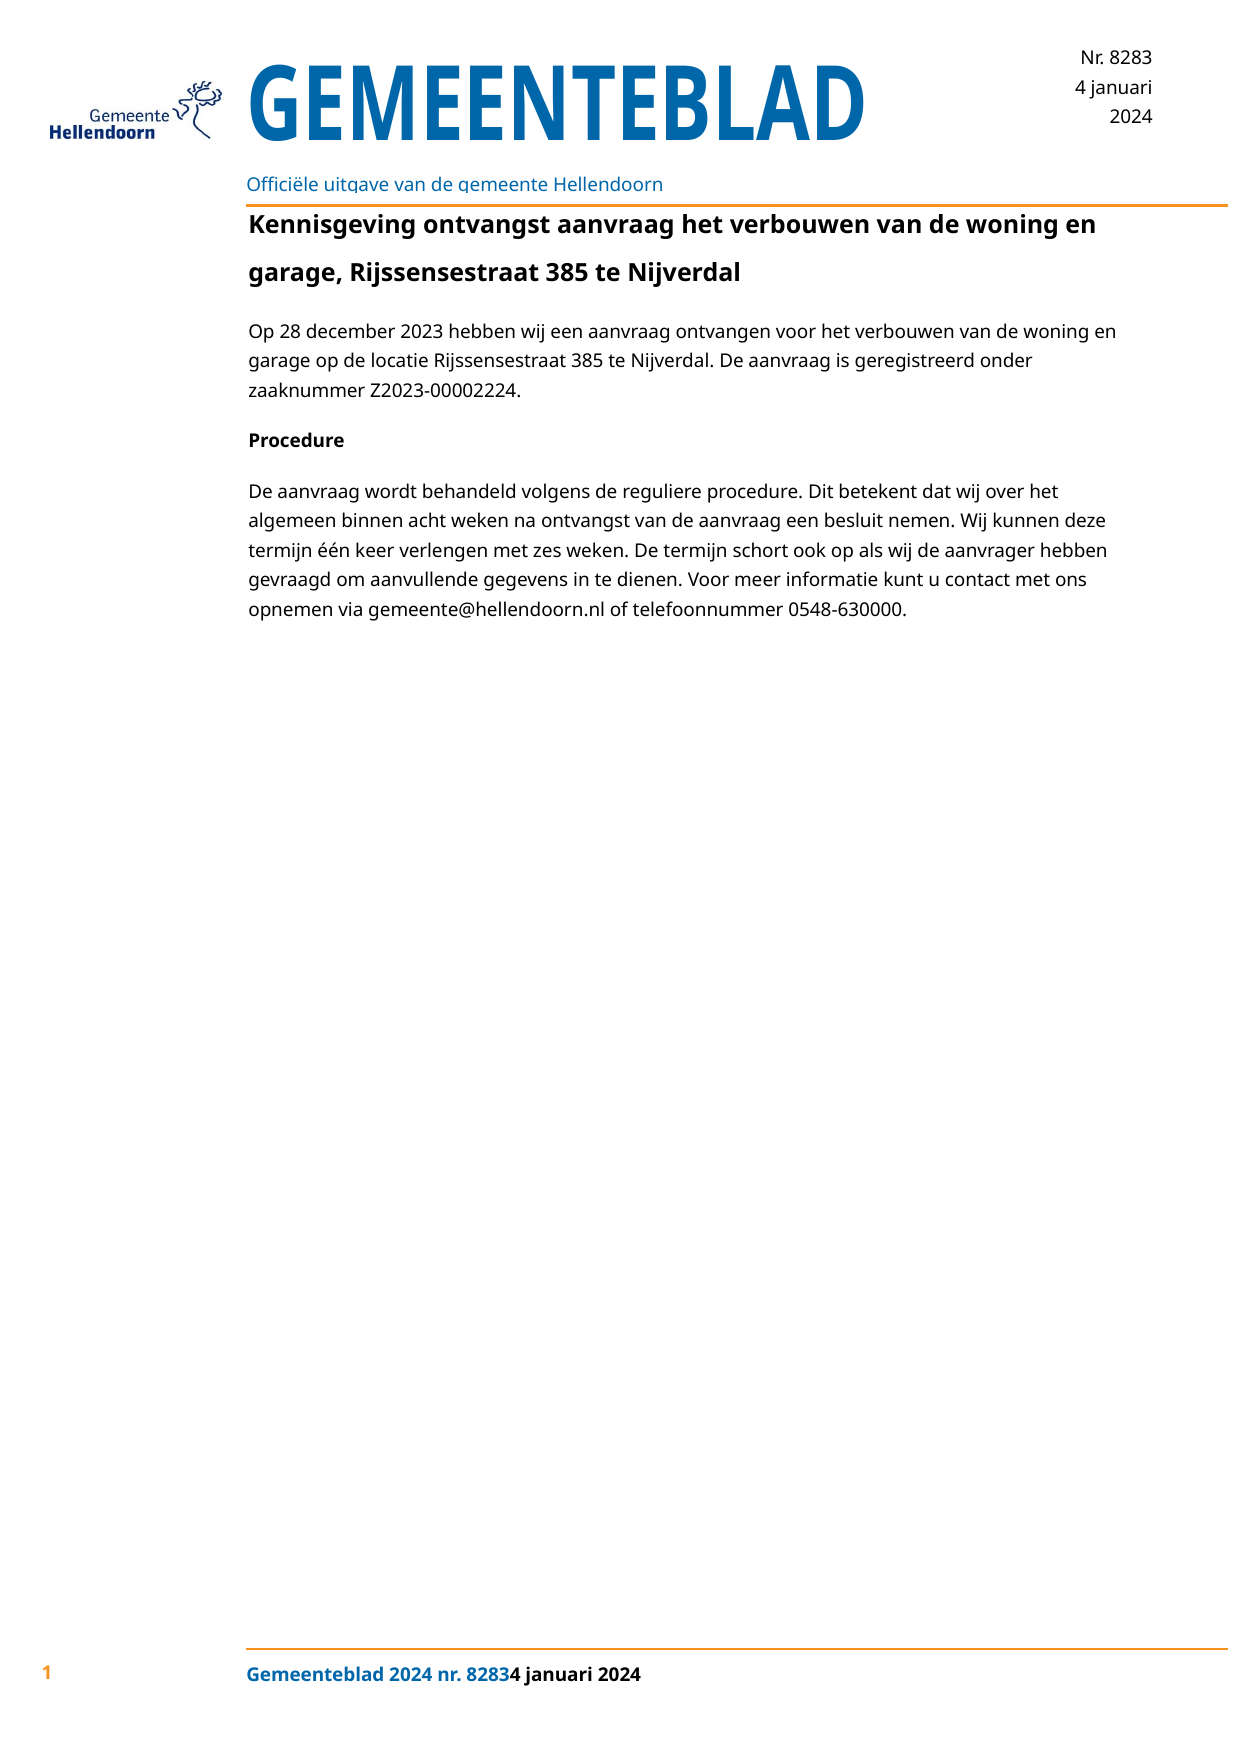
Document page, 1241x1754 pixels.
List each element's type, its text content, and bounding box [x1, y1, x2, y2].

text De aanvraag wordt behandeld volgens de reguliere procedure. Dit betekent dat wij over het algemeen binnen acht weken na ontvangst van de aanvraag een besluit nemen. Wij kunnen deze termijn één keer verlengen met zes weken. De termijn schort ook op als wij de aanvrager hebben gevraagd om aanvullende gegevens in te dienen. Voor meer informatie kunt u contact met ons opnemen via gemeente@hellendoorn.nl of telefoonnummer 0548-630000. [248, 478, 1152, 622]
text Op 28 december 2023 hebben wij een aanvraag ontvangen voor het verbouwen van de woning en garage op de locatie Rijssensestraat 385 te Nijverdal. De aanvraag is geregistreerd onder zaaknummer Z2023-00002224. [248, 318, 1152, 403]
picture [41, 47, 231, 172]
text Procedure [248, 427, 1152, 453]
text Kennisgeving ontvangst aanvraag het verbouwen van de woning en garage, Rijssensestraat 385 te Nijverdal [248, 207, 1152, 288]
